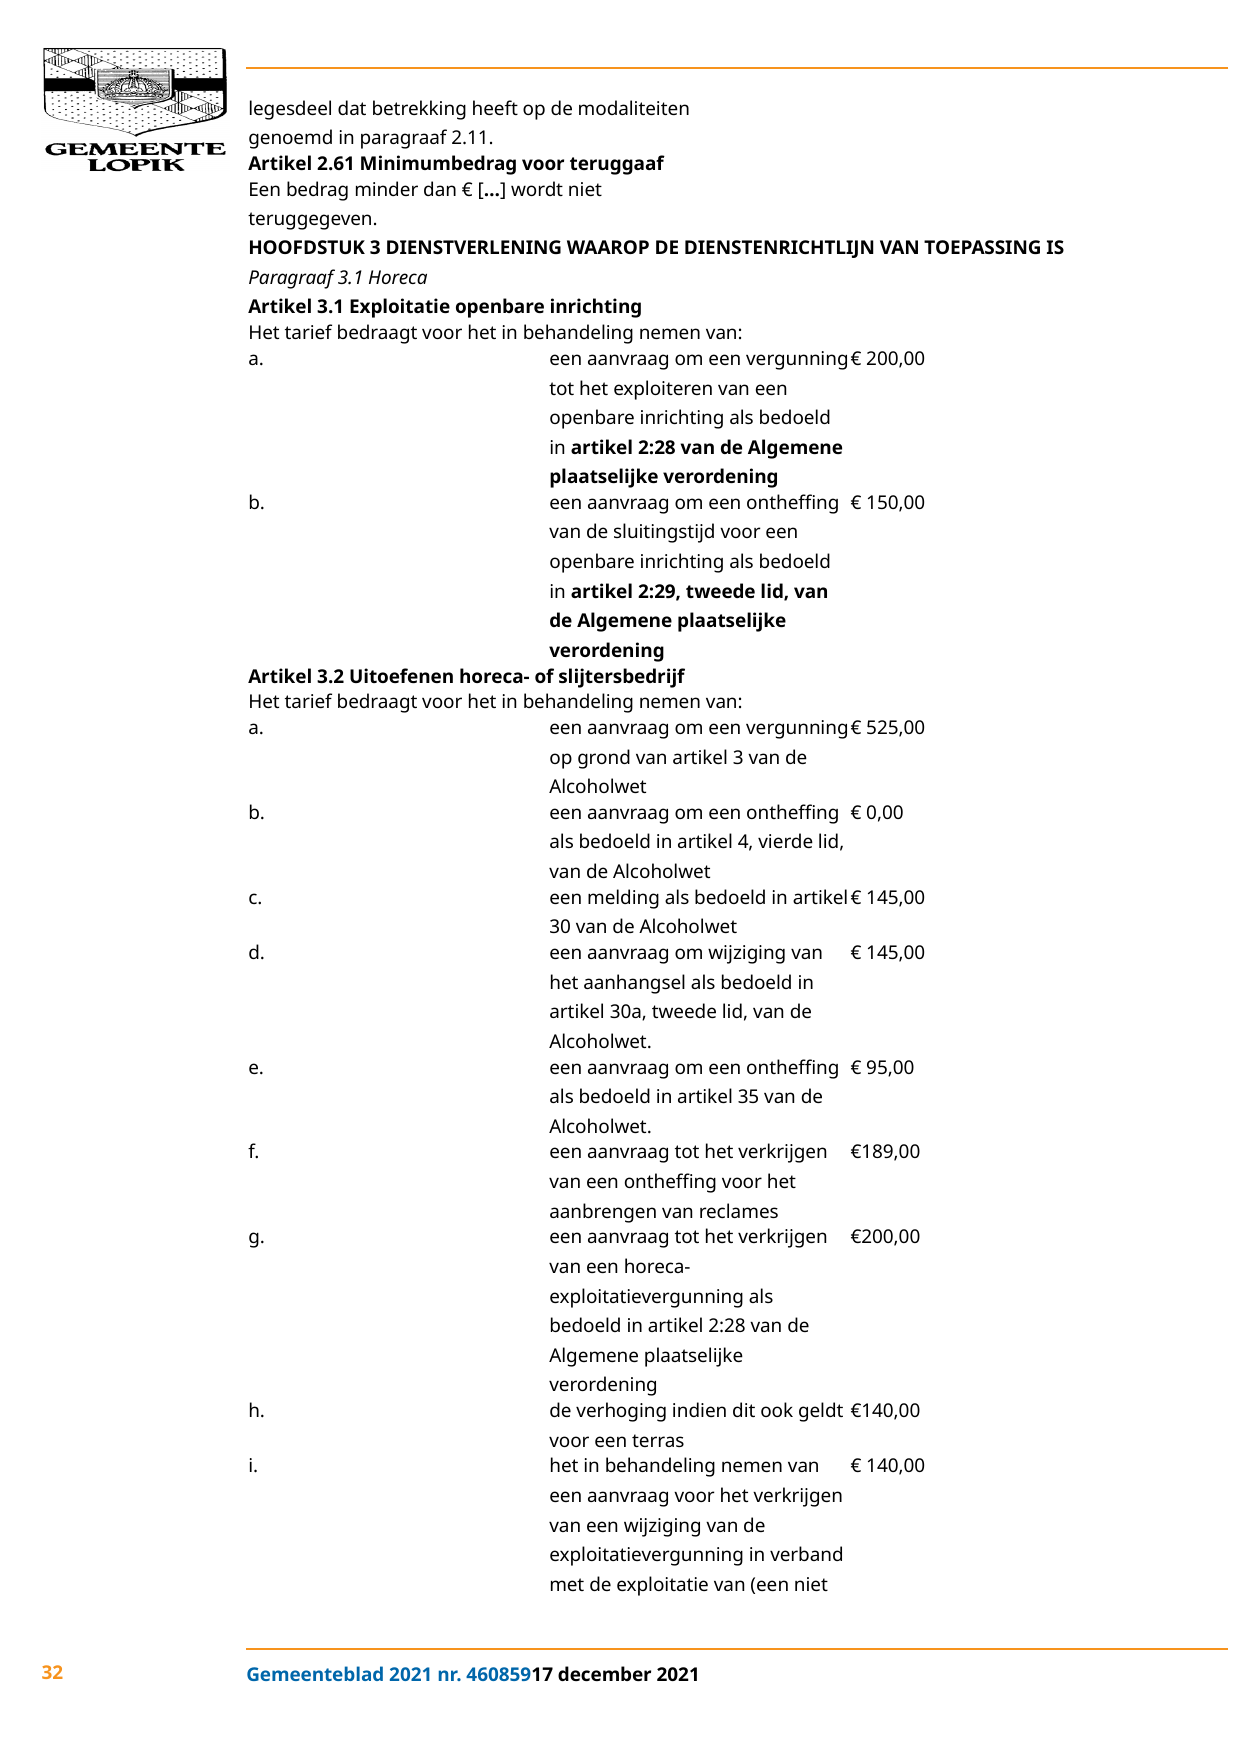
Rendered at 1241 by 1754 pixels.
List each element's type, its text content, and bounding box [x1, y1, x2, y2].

table_cell de verhoging indien dit ook geldt voor een terras [549, 1397, 850, 1453]
table_cell Artikel 3.2 Uitoefenen horeca- of slijtersbedrijf [248, 663, 850, 688]
table_cell b. [248, 799, 549, 884]
table_cell € 150,00 [850, 489, 1152, 663]
table_cell een aanvraag om een ontheffing als bedoeld in artikel 35 van de Alcoholwet. [549, 1054, 850, 1139]
table_cell Het tarief bedraagt voor het in behandeling nemen van: [248, 689, 850, 714]
table_cell een aanvraag om een ontheffing als bedoeld in artikel 4, vierde lid, van de Alcoholwet [549, 799, 850, 884]
table_cell €140,00 [850, 1397, 1152, 1453]
table_cell [850, 689, 1152, 714]
table_cell een aanvraag om een vergunning op grond van artikel 3 van de Alcoholwet [549, 714, 850, 799]
table_cell [850, 319, 1152, 345]
table_cell € 145,00 [850, 939, 1152, 1054]
table_cell c. [248, 884, 549, 939]
table_cell Het tarief bedraagt voor het in behandeling nemen van: [248, 319, 850, 345]
text Paragraaf 3.1 Horeca [248, 264, 1152, 290]
table_cell Een bedrag minder dan € […] wordt niet teruggegeven. [248, 176, 700, 231]
picture [41, 47, 231, 172]
table_cell legesdeel dat betrekking heeft op de modaliteiten genoemd in paragraaf 2.11. [248, 95, 700, 150]
table_cell € 525,00 [850, 714, 1152, 799]
table_cell [700, 95, 1152, 150]
table_cell € 145,00 [850, 884, 1152, 939]
table_cell f. [248, 1139, 549, 1224]
table_cell a. [248, 345, 549, 489]
text HOOFDSTUK 3 DIENSTVERLENING WAAROP DE DIENSTENRICHTLIJN VAN TOEPASSING IS [248, 234, 1152, 260]
table_cell € 95,00 [850, 1054, 1152, 1139]
table_cell Artikel 2.61 Minimumbedrag voor teruggaaf [248, 150, 700, 176]
table_cell €200,00 [850, 1224, 1152, 1397]
table_cell d. [248, 939, 549, 1054]
table_cell € 0,00 [850, 799, 1152, 884]
table_cell € 200,00 [850, 345, 1152, 489]
table_cell € 140,00 [850, 1453, 1152, 1597]
table_cell een aanvraag om een ontheffing van de sluitingstijd voor een openbare inrichting als bedoeld in artikel 2:29, tweede lid, van de Algemene plaatselijke verordening [549, 489, 850, 663]
table_cell [700, 150, 1152, 176]
table_header Artikel 3.1 Exploitatie openbare inrichting [248, 294, 850, 319]
table_cell €189,00 [850, 1139, 1152, 1224]
table_cell een aanvraag om een vergunning tot het exploiteren van een openbare inrichting als bedoeld in artikel 2:28 van de Algemene plaatselijke verordening [549, 345, 850, 489]
table_cell een melding als bedoeld in artikel 30 van de Alcoholwet [549, 884, 850, 939]
table_cell [700, 176, 1152, 231]
table_cell een aanvraag tot het verkrijgen van een ontheffing voor het aanbrengen van reclames [549, 1139, 850, 1224]
table_cell i. [248, 1453, 549, 1597]
table_cell e. [248, 1054, 549, 1139]
table_cell h. [248, 1397, 549, 1453]
table_cell b. [248, 489, 549, 663]
table_cell het in behandeling nemen van een aanvraag voor het verkrijgen van een wijziging van de exploitatievergunning in verband met de exploitatie van (een niet [549, 1453, 850, 1597]
table_cell a. [248, 714, 549, 799]
table_header [850, 294, 1152, 319]
table_cell een aanvraag tot het verkrijgen van een horeca-exploitatievergunning als bedoeld in artikel 2:28 van de Algemene plaatselijke verordening [549, 1224, 850, 1397]
table_cell een aanvraag om wijziging van het aanhangsel als bedoeld in artikel 30a, tweede lid, van de Alcoholwet. [549, 939, 850, 1054]
table_cell g. [248, 1224, 549, 1397]
table_cell [850, 663, 1152, 688]
